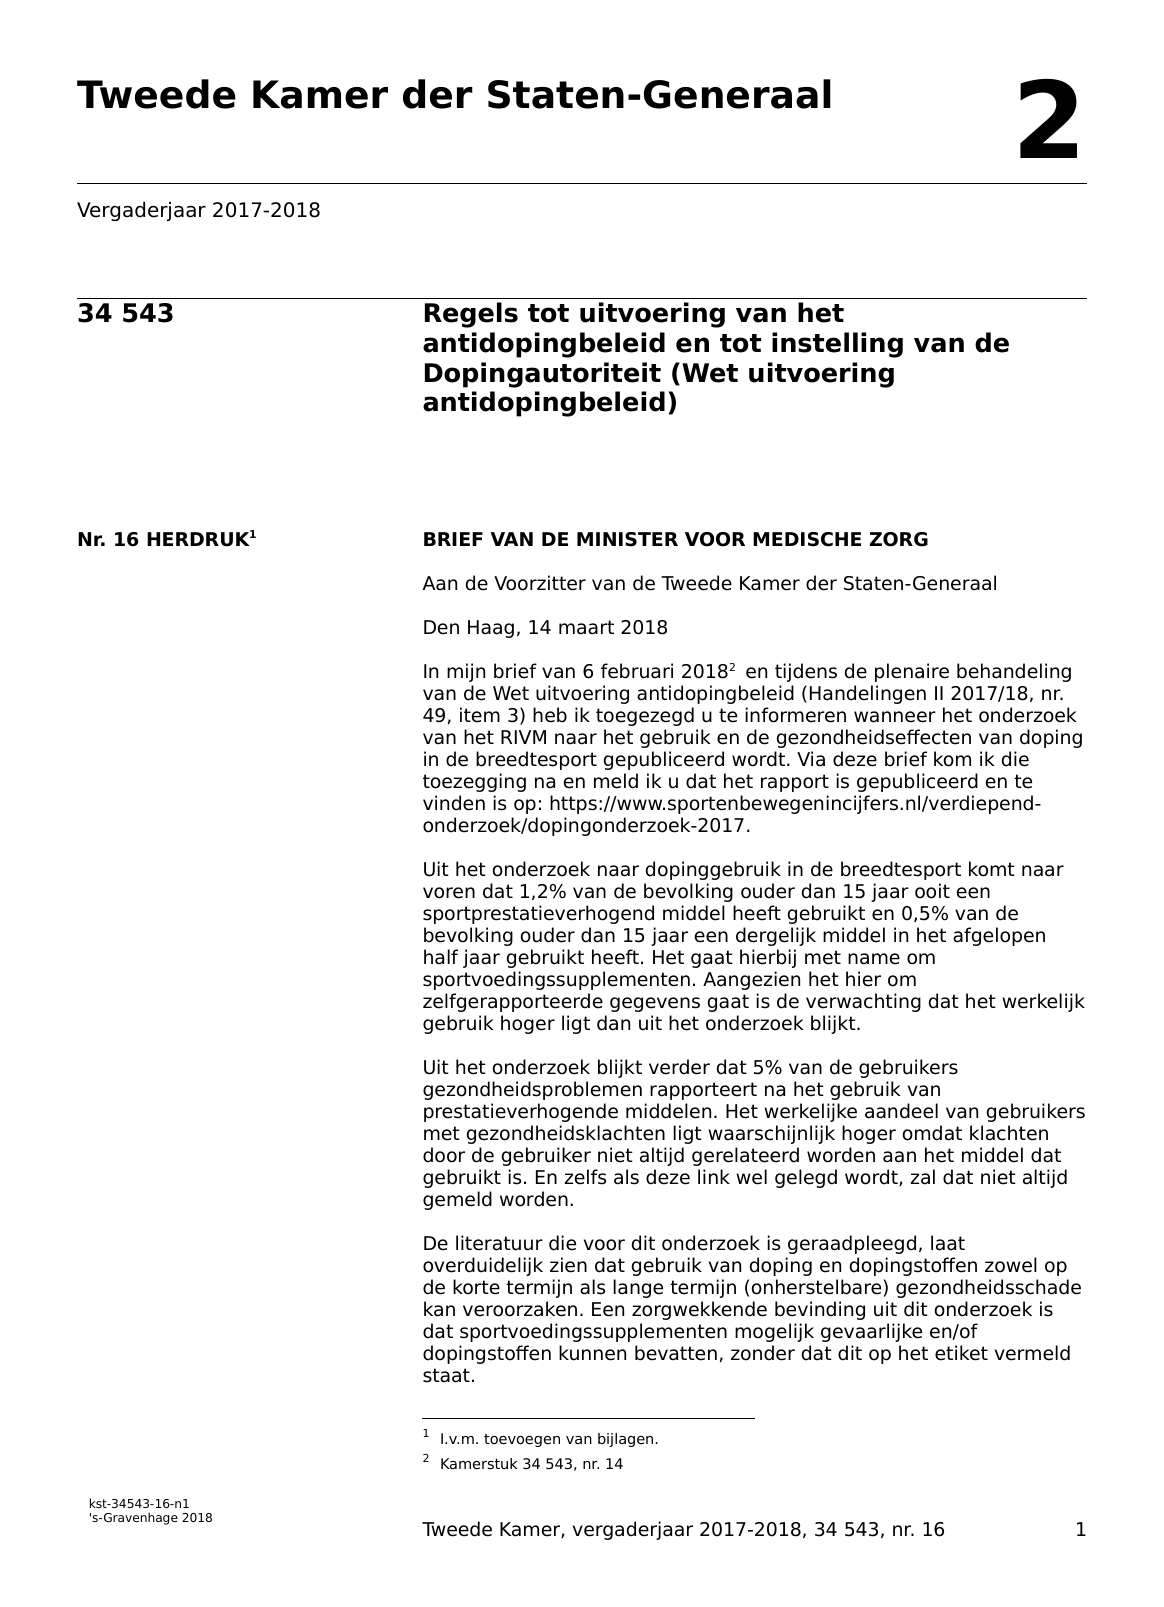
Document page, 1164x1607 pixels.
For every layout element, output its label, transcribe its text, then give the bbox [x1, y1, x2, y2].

text Uit het onderzoek naar dopinggebruik in de breedtesport komt naar voren dat 1,2% van de bevolking ouder dan 15 jaar ooit een sportprestatieverhogend middel heeft gebruikt en 0,5% van de bevolking ouder dan 15 jaar een dergelijk middel in het afgelopen half jaar gebruikt heeft. Het gaat hierbij met name om sportvoedingssupplementen. Aangezien het hier om zelfgerapporteerde gegevens gaat is de verwachting dat het werkelijk gebruik hoger ligt dan uit het onderzoek blijkt. [422, 859, 1087, 1035]
table_cell Vergaderjaar 2017-2018 [77, 184, 1087, 298]
text kst-34543-16-n1 [88, 1497, 323, 1511]
text I.v.m. toevoegen van bijlagen. [422, 1427, 1087, 1449]
table_header 2 [886, 59, 1087, 183]
text 's-Gravenhage 2018 [88, 1511, 323, 1525]
text Uit het onderzoek blijkt verder dat 5% van de gebruikers gezondheidsproblemen rapporteert na het gebruik van prestatieverhogende middelen. Het werkelijke aandeel van gebruikers met gezondheidsklachten ligt waarschijnlijk hoger omdat klachten door de gebruiker niet altijd gerelateerd worden aan het middel dat gebruikt is. En zelfs als deze link wel gelegd wordt, zal dat niet altijd gemeld worden. [422, 1057, 1087, 1211]
text Kamerstuk 34 543, nr. 14 [422, 1452, 1087, 1474]
table_header Tweede Kamer der Staten-Generaal [77, 59, 886, 183]
subtitle Nr. 16 HERDRUK BRIEF VAN DE MINISTER VOOR MEDISCHE ZORG [77, 529, 1087, 551]
text De literatuur die voor dit onderzoek is geraadpleegd, laat overduidelijk zien dat gebruik van doping en dopingstoffen zowel op de korte termijn als lange termijn (onherstelbare) gezondheidsschade kan veroorzaken. Een zorgwekkende bevinding uit dit onderzoek is dat sportvoedingssupplementen mogelijk gevaarlijke en/of dopingstoffen kunnen bevatten, zonder dat dit op het etiket vermeld staat. [422, 1233, 1087, 1387]
subtitle 34 543 Regels tot uitvoering van het antidopingbeleid en tot instelling van de Dopingautoriteit (Wet uitvoering antidopingbeleid) [77, 299, 1087, 418]
text Den Haag, 14 maart 2018 [422, 617, 1087, 639]
text Aan de Voorzitter van de Tweede Kamer der Staten-Generaal [422, 573, 1087, 595]
text In mijn brief van 6 februari 2018 en tijdens de plenaire behandeling van de Wet uitvoering antidopingbeleid (Handelingen II 2017/18, nr. 49, item 3) heb ik toegezegd u te informeren wanneer het onderzoek van het RIVM naar het gebruik en de gezondheidseffecten van doping in de breedtesport gepubliceerd wordt. Via deze brief kom ik die toezegging na en meld ik u dat het rapport is gepubliceerd en te vinden is op: https://www.sportenbewegenincijfers.nl/verdiepend-onderzoek/dopingonderzoek-2017. [422, 661, 1087, 837]
